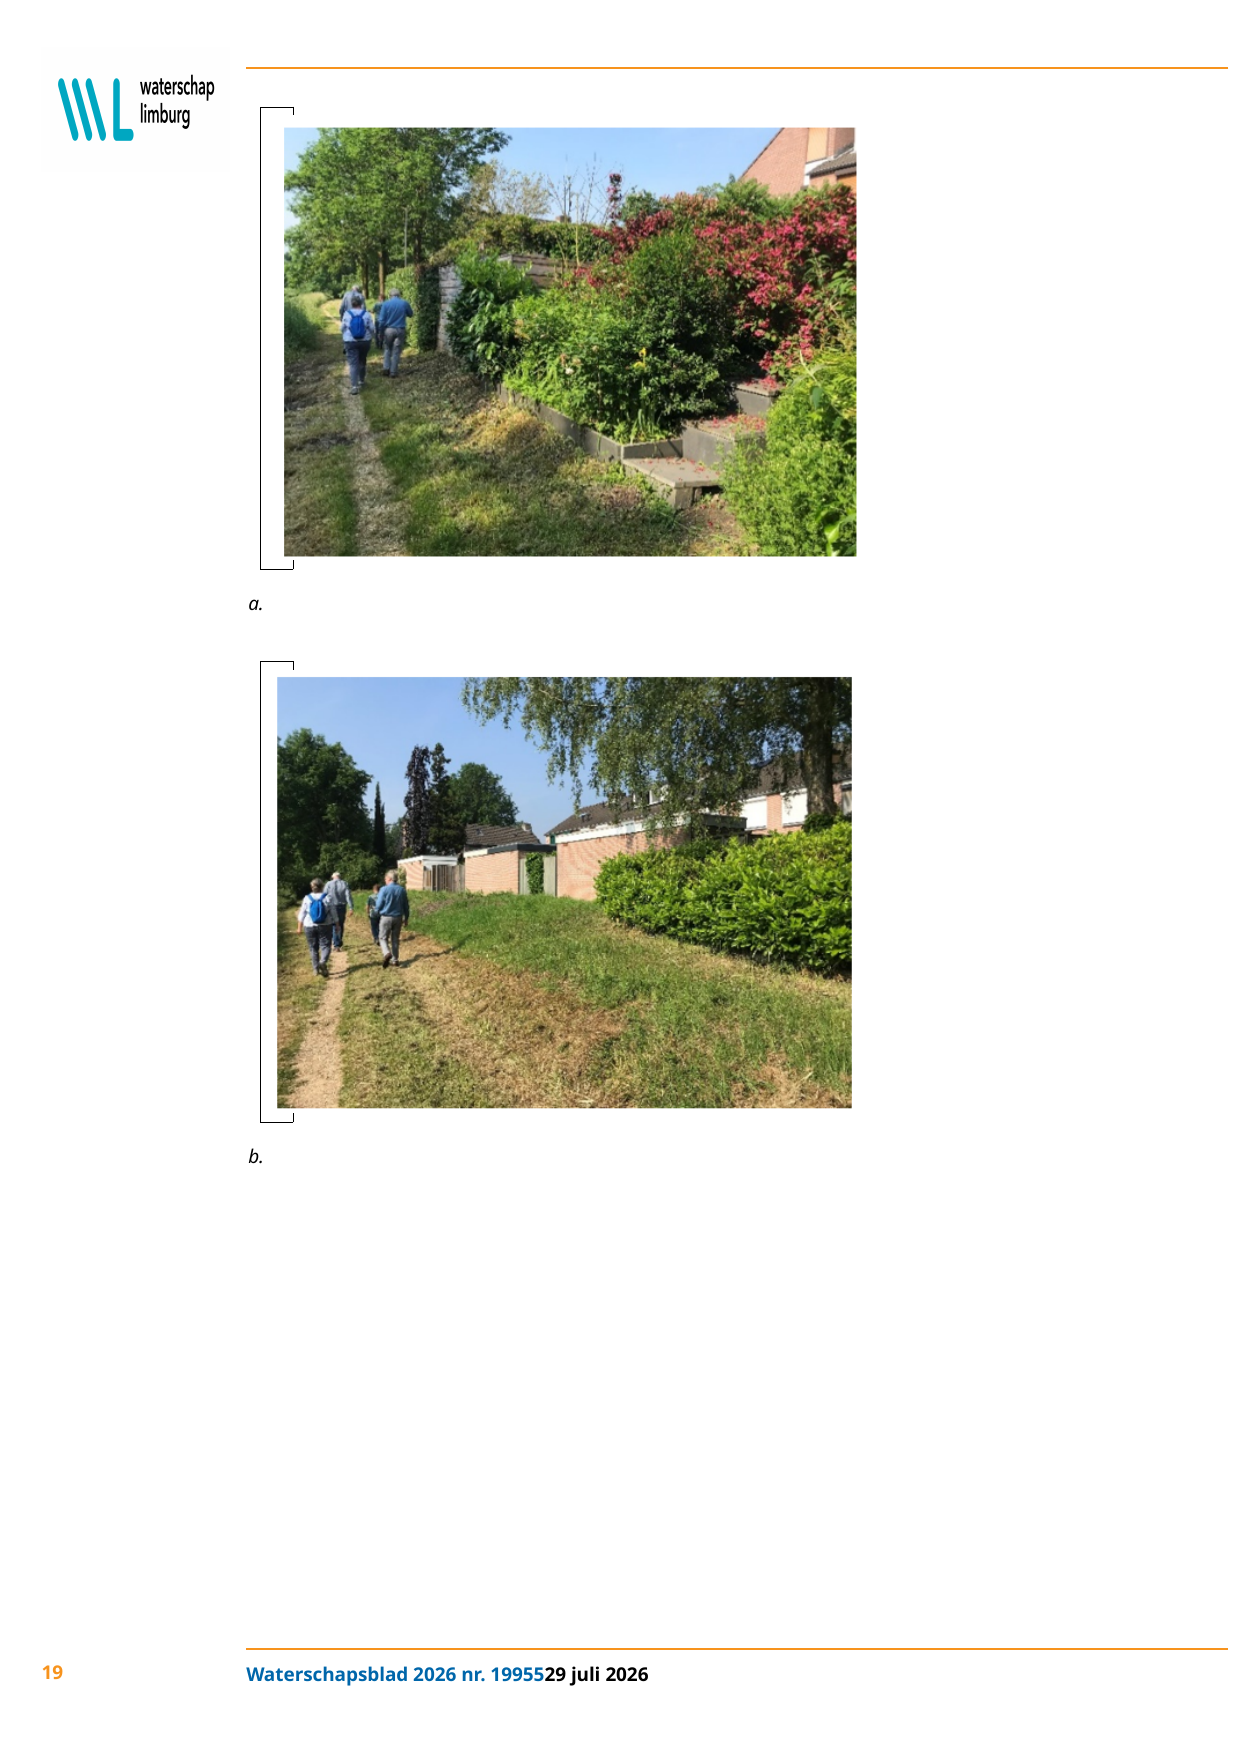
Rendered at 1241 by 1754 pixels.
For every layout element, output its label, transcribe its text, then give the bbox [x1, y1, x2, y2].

picture [268, 115, 860, 560]
text a. [248, 590, 1152, 616]
text b. [248, 1143, 1152, 1169]
picture [41, 47, 231, 172]
picture [268, 670, 860, 1113]
